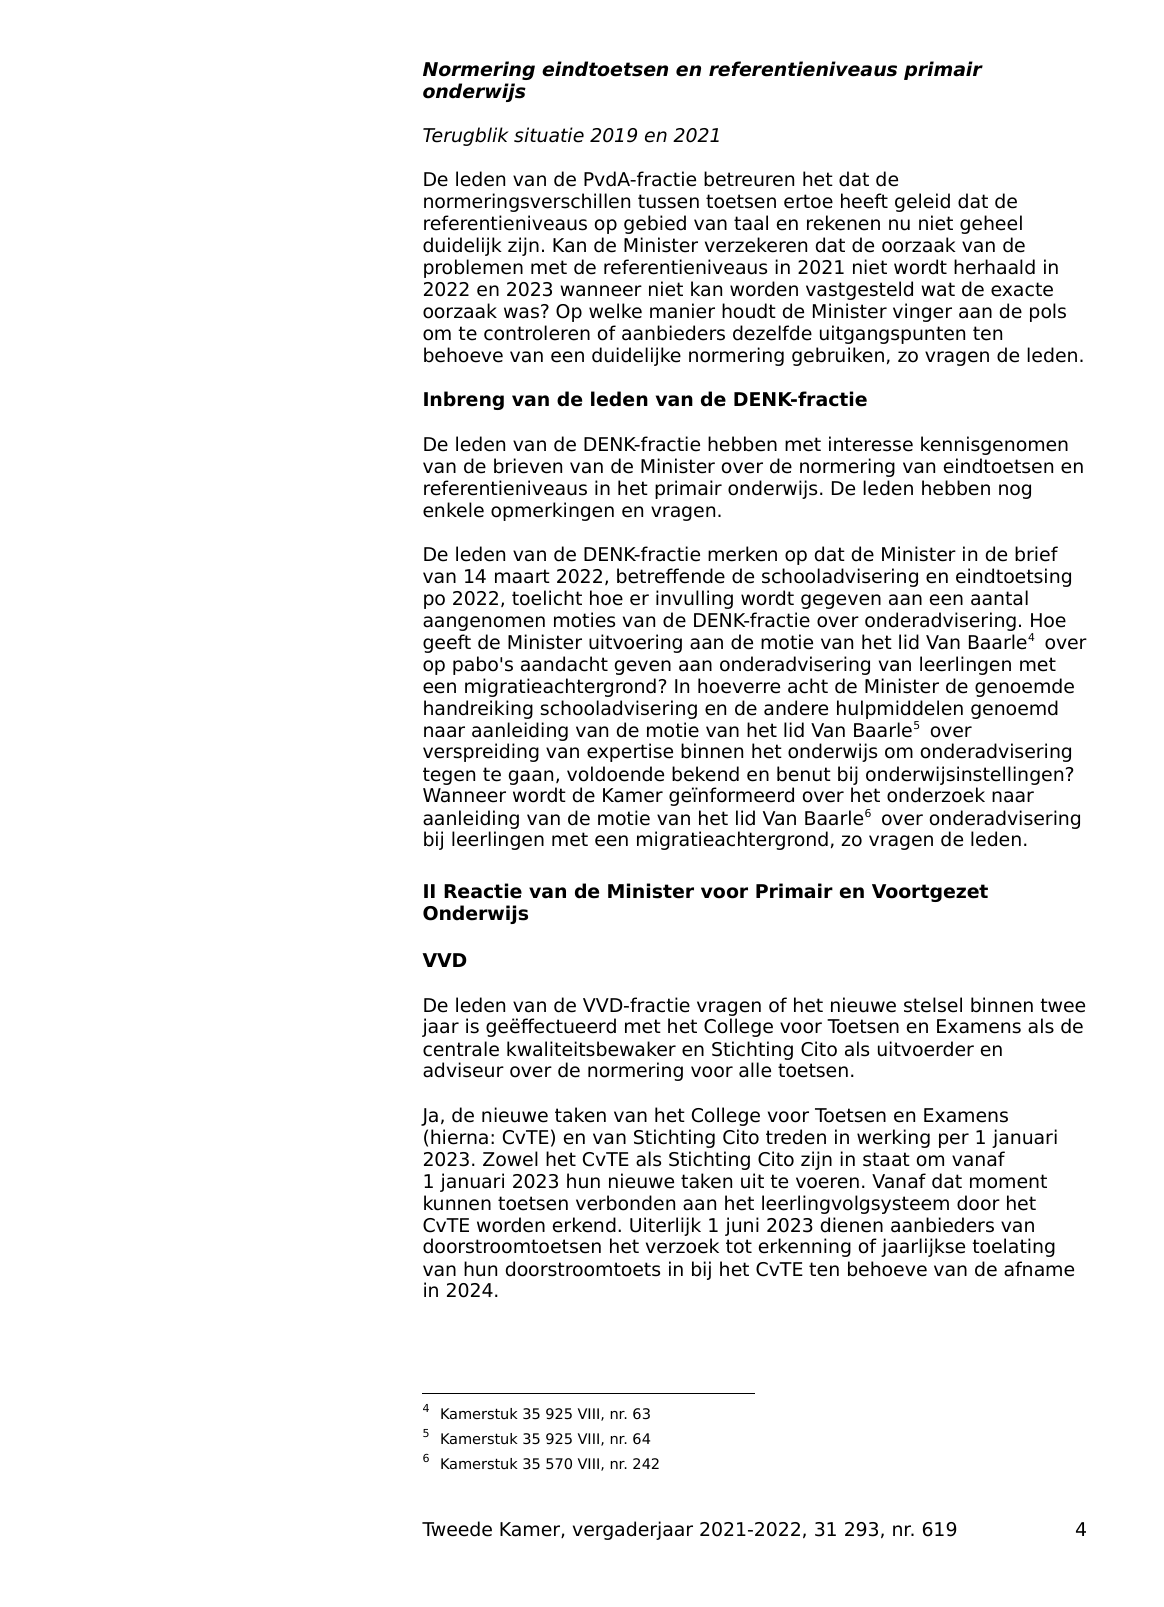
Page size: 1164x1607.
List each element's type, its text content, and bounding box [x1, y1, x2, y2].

subtitle Terugblik situatie 2019 en 2021 [422, 125, 1087, 147]
text De leden van de DENK-fractie merken op dat de Minister in de brief van 14 maart 2022, betreffende de schooladvisering en eindtoetsing po 2022, toelicht hoe er invulling wordt gegeven aan een aantal aangenomen moties van de DENK-fractie over onderadvisering. Hoe geeft de Minister uitvoering aan de motie van het lid Van Baarle over op pabo's aandacht geven aan onderadvisering van leerlingen met een migratieachtergrond? In hoeverre acht de Minister de genoemde handreiking schooladvisering en de andere hulpmiddelen genoemd naar aanleiding van de motie van het lid Van Baarle over verspreiding van expertise binnen het onderwijs om onderadvisering tegen te gaan, voldoende bekend en benut bij onderwijsinstellingen? Wanneer wordt de Kamer geïnformeerd over het onderzoek naar aanleiding van de motie van het lid Van Baarle over onderadvisering bij leerlingen met een migratieachtergrond, zo vragen de leden. [422, 544, 1087, 851]
text De leden van de VVD-fractie vragen of het nieuwe stelsel binnen twee jaar is geëffectueerd met het College voor Toetsen en Examens als de centrale kwaliteitsbewaker en Stichting Cito als uitvoerder en adviseur over de normering voor alle toetsen. [422, 994, 1087, 1082]
subtitle VVD [422, 950, 1087, 972]
text Kamerstuk 35 925 VIII, nr. 64 [422, 1427, 1087, 1449]
text De leden van de DENK-fractie hebben met interesse kennisgenomen van de brieven van de Minister over de normering van eindtoetsen en referentieniveaus in het primair onderwijs. De leden hebben nog enkele opmerkingen en vragen. [422, 433, 1087, 521]
text Kamerstuk 35 570 VIII, nr. 242 [422, 1452, 1087, 1474]
text Kamerstuk 35 925 VIII, nr. 63 [422, 1402, 1087, 1424]
subtitle Normering eindtoetsen en referentieniveaus primair onderwijs [422, 59, 1087, 103]
text Ja, de nieuwe taken van het College voor Toetsen en Examens (hierna: CvTE) en van Stichting Cito treden in werking per 1 januari 2023. Zowel het CvTE als Stichting Cito zijn in staat om vanaf 1 januari 2023 hun nieuwe taken uit te voeren. Vanaf dat moment kunnen toetsen verbonden aan het leerlingvolgsysteem door het CvTE worden erkend. Uiterlijk 1 juni 2023 dienen aanbieders van doorstroomtoetsen het verzoek tot erkenning of jaarlijkse toelating van hun doorstroomtoets in bij het CvTE ten behoeve van de afname in 2024. [422, 1104, 1087, 1302]
text De leden van de PvdA-fractie betreuren het dat de normeringsverschillen tussen toetsen ertoe heeft geleid dat de referentieniveaus op gebied van taal en rekenen nu niet geheel duidelijk zijn. Kan de Minister verzekeren dat de oorzaak van de problemen met de referentieniveaus in 2021 niet wordt herhaald in 2022 en 2023 wanneer niet kan worden vastgesteld wat de exacte oorzaak was? Op welke manier houdt de Minister vinger aan de pols om te controleren of aanbieders dezelfde uitgangspunten ten behoeve van een duidelijke normering gebruiken, zo vragen de leden. [422, 169, 1087, 367]
subtitle II Reactie van de Minister voor Primair en Voortgezet Onderwijs [422, 881, 1087, 925]
subtitle Inbreng van de leden van de DENK-fractie [422, 389, 1087, 411]
